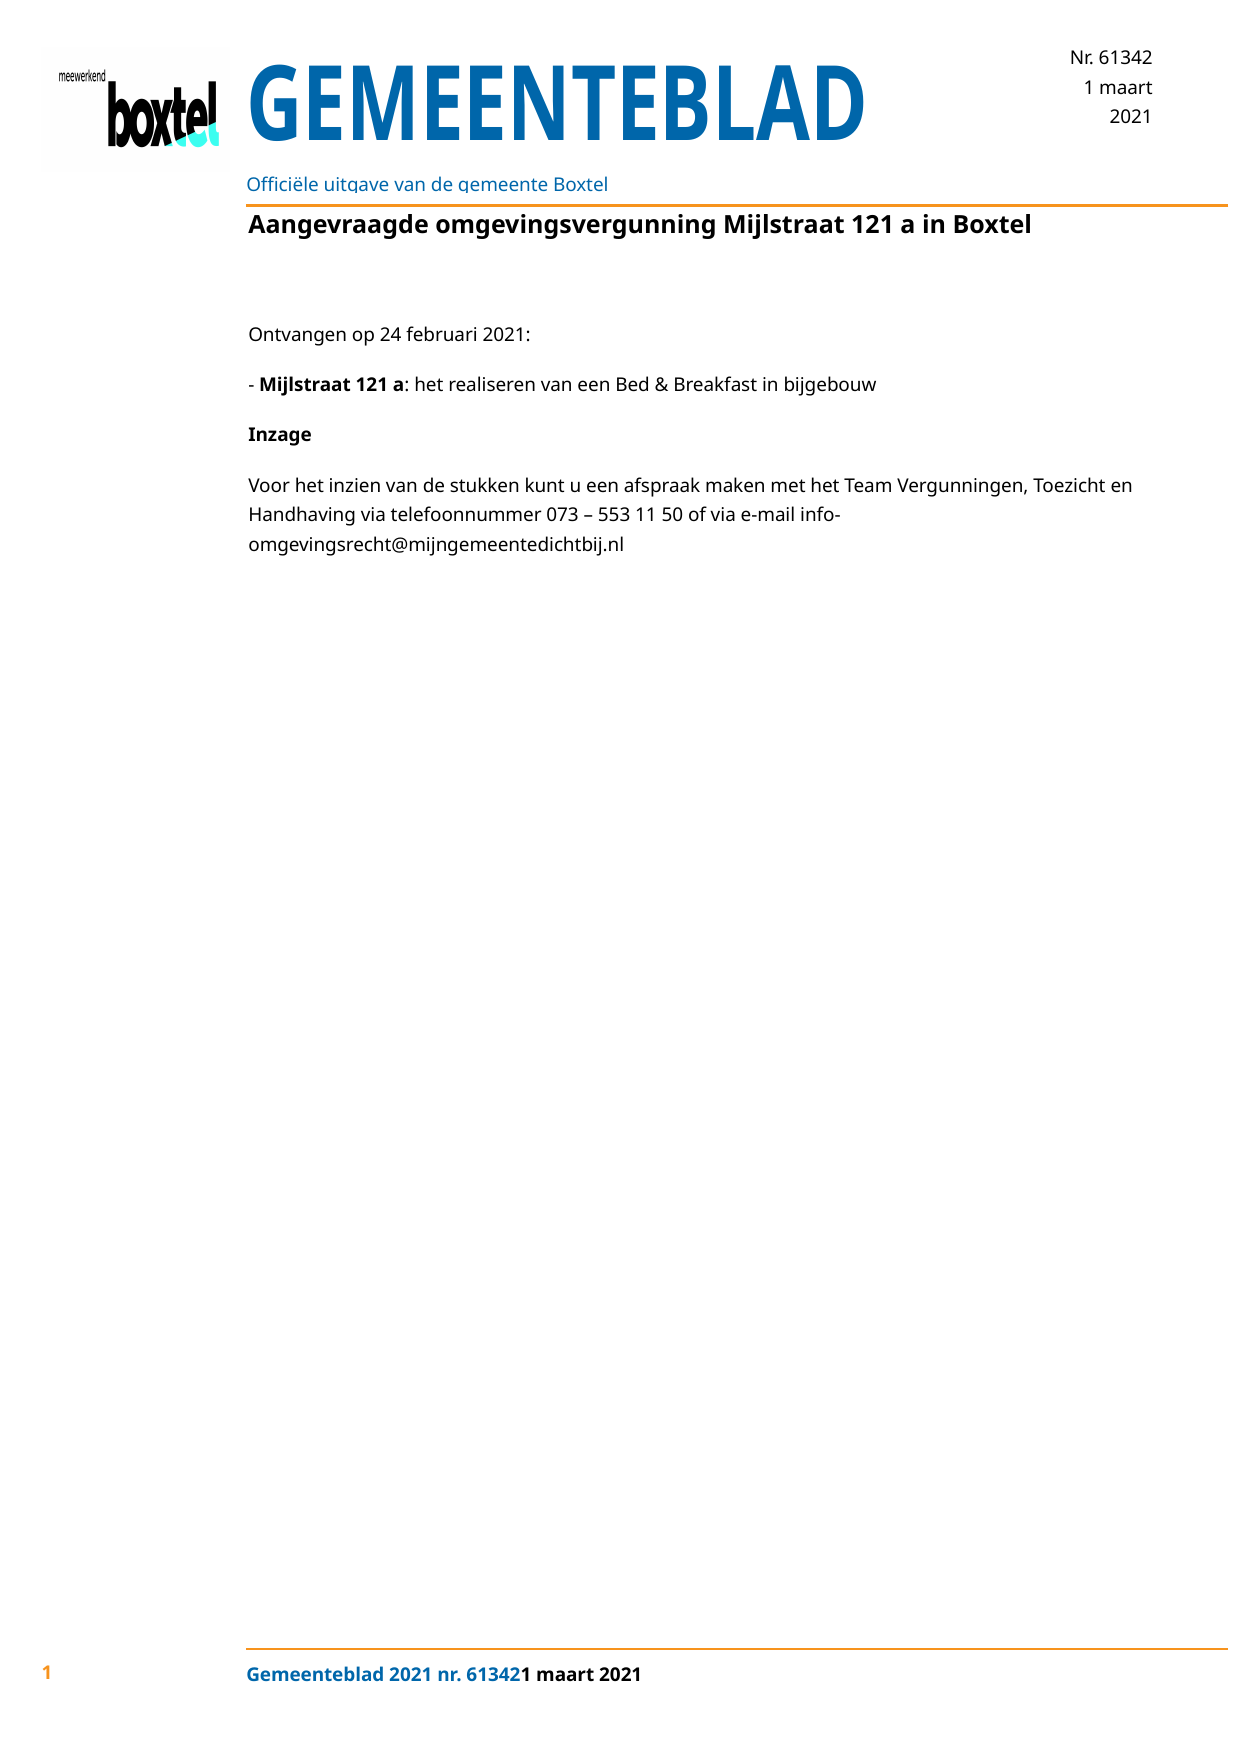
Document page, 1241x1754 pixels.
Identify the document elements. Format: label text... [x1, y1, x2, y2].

text Ontvangen op 24 februari 2021: [248, 321, 1152, 346]
text - Mijlstraat 121 a: het realiseren van een Bed & Breakfast in bijgebouw [248, 371, 1152, 397]
text Inzage [248, 422, 1152, 447]
picture [41, 47, 231, 172]
text Aangevraagde omgevingsvergunning Mijlstraat 121 a in Boxtel [248, 207, 1152, 241]
text Voor het inzien van de stukken kunt u een afspraak maken met het Team Vergunningen, Toezicht en Handhaving via telefoonnummer 073 – 553 11 50 of via e-mail info-omgevingsrecht@mijngemeentedichtbij.nl [248, 472, 1152, 557]
